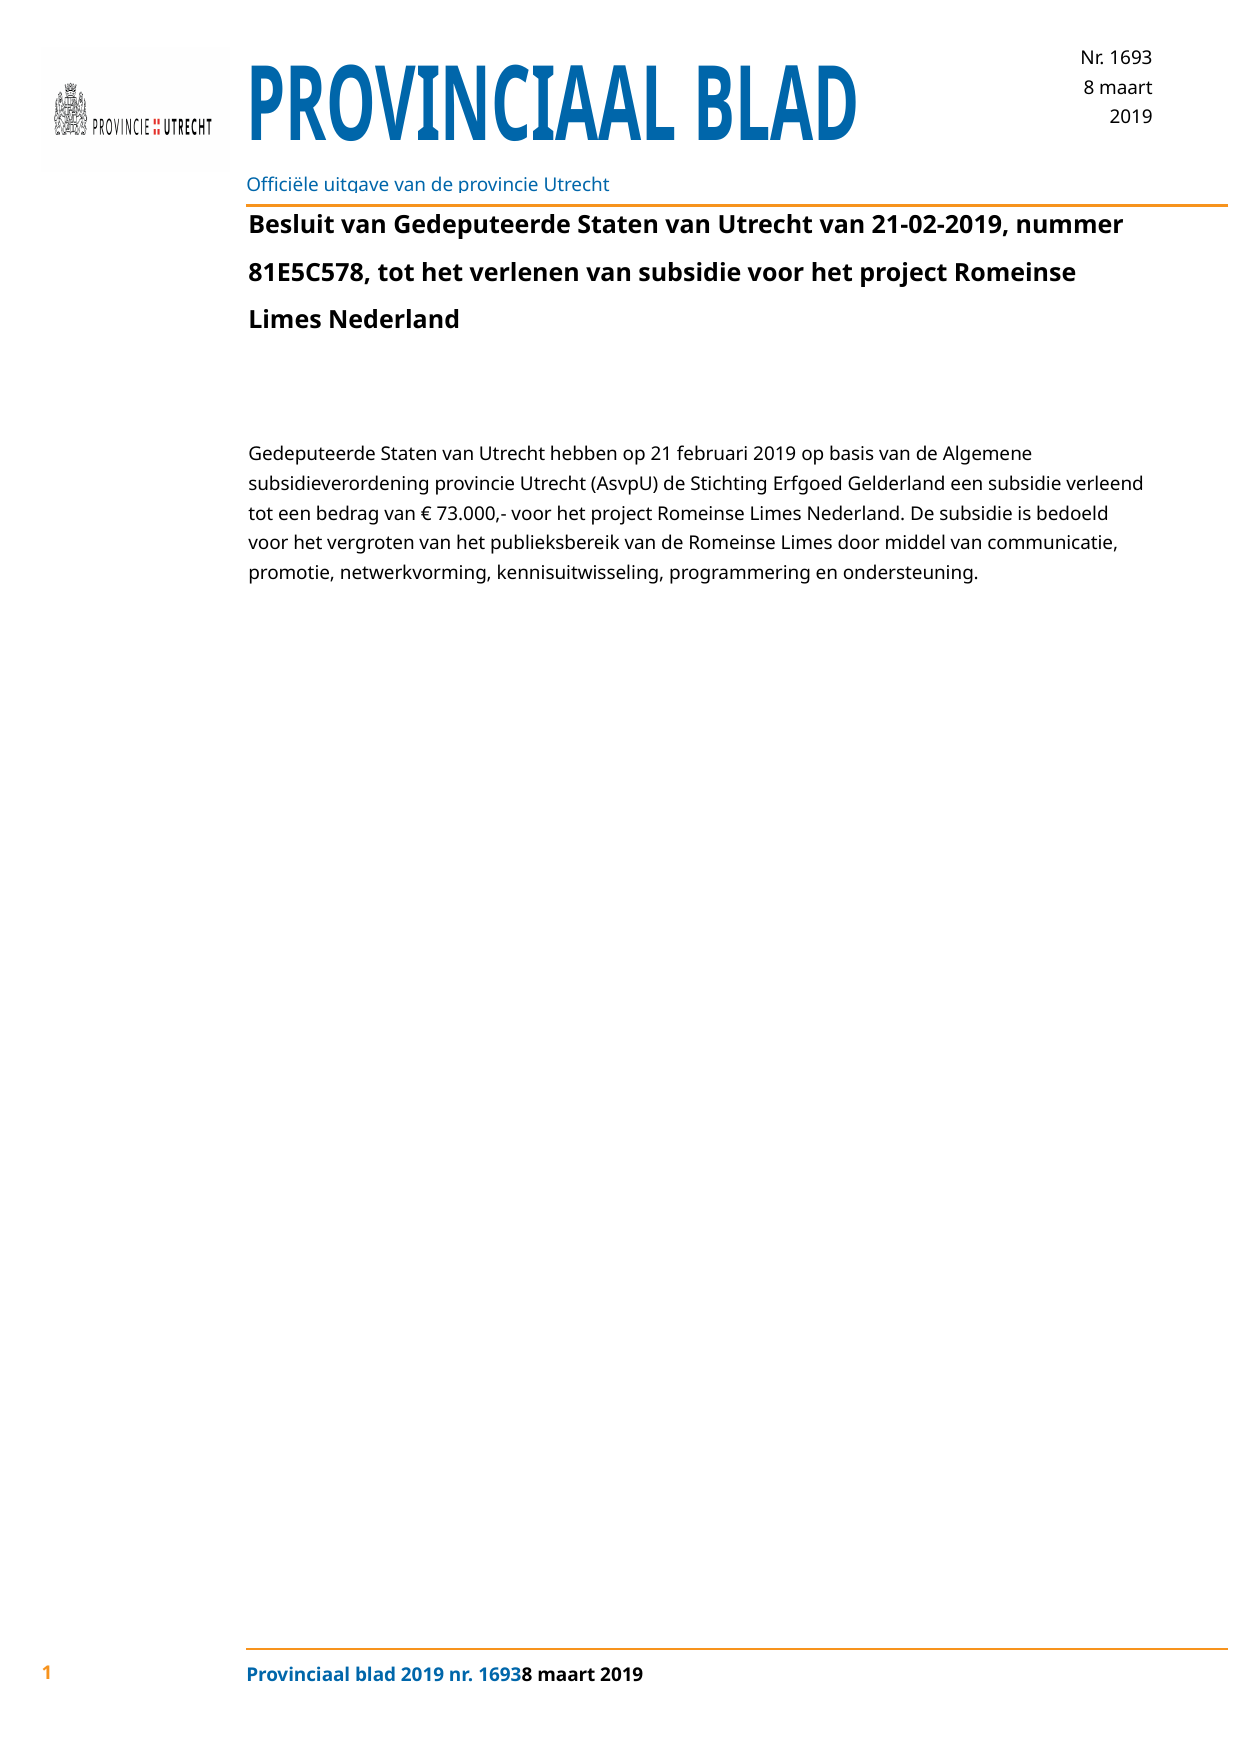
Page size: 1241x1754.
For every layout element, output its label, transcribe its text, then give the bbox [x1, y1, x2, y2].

picture [41, 47, 231, 172]
text Besluit van Gedeputeerde Staten van Utrecht van 21-02-2019, nummer 81E5C578, tot het verlenen van subsidie voor het project Romeinse Limes Nederland [248, 207, 1152, 336]
text Gedeputeerde Staten van Utrecht hebben op 21 februari 2019 op basis van de Algemene subsidieverordening provincie Utrecht (AsvpU) de Stichting Erfgoed Gelderland een subsidie verleend tot een bedrag van € 73.000,- voor het project Romeinse Limes Nederland. De subsidie is bedoeld voor het vergroten van het publieksbereik van de Romeinse Limes door middel van communicatie, promotie, netwerkvorming, kennisuitwisseling, programmering en ondersteuning. [248, 441, 1152, 584]
